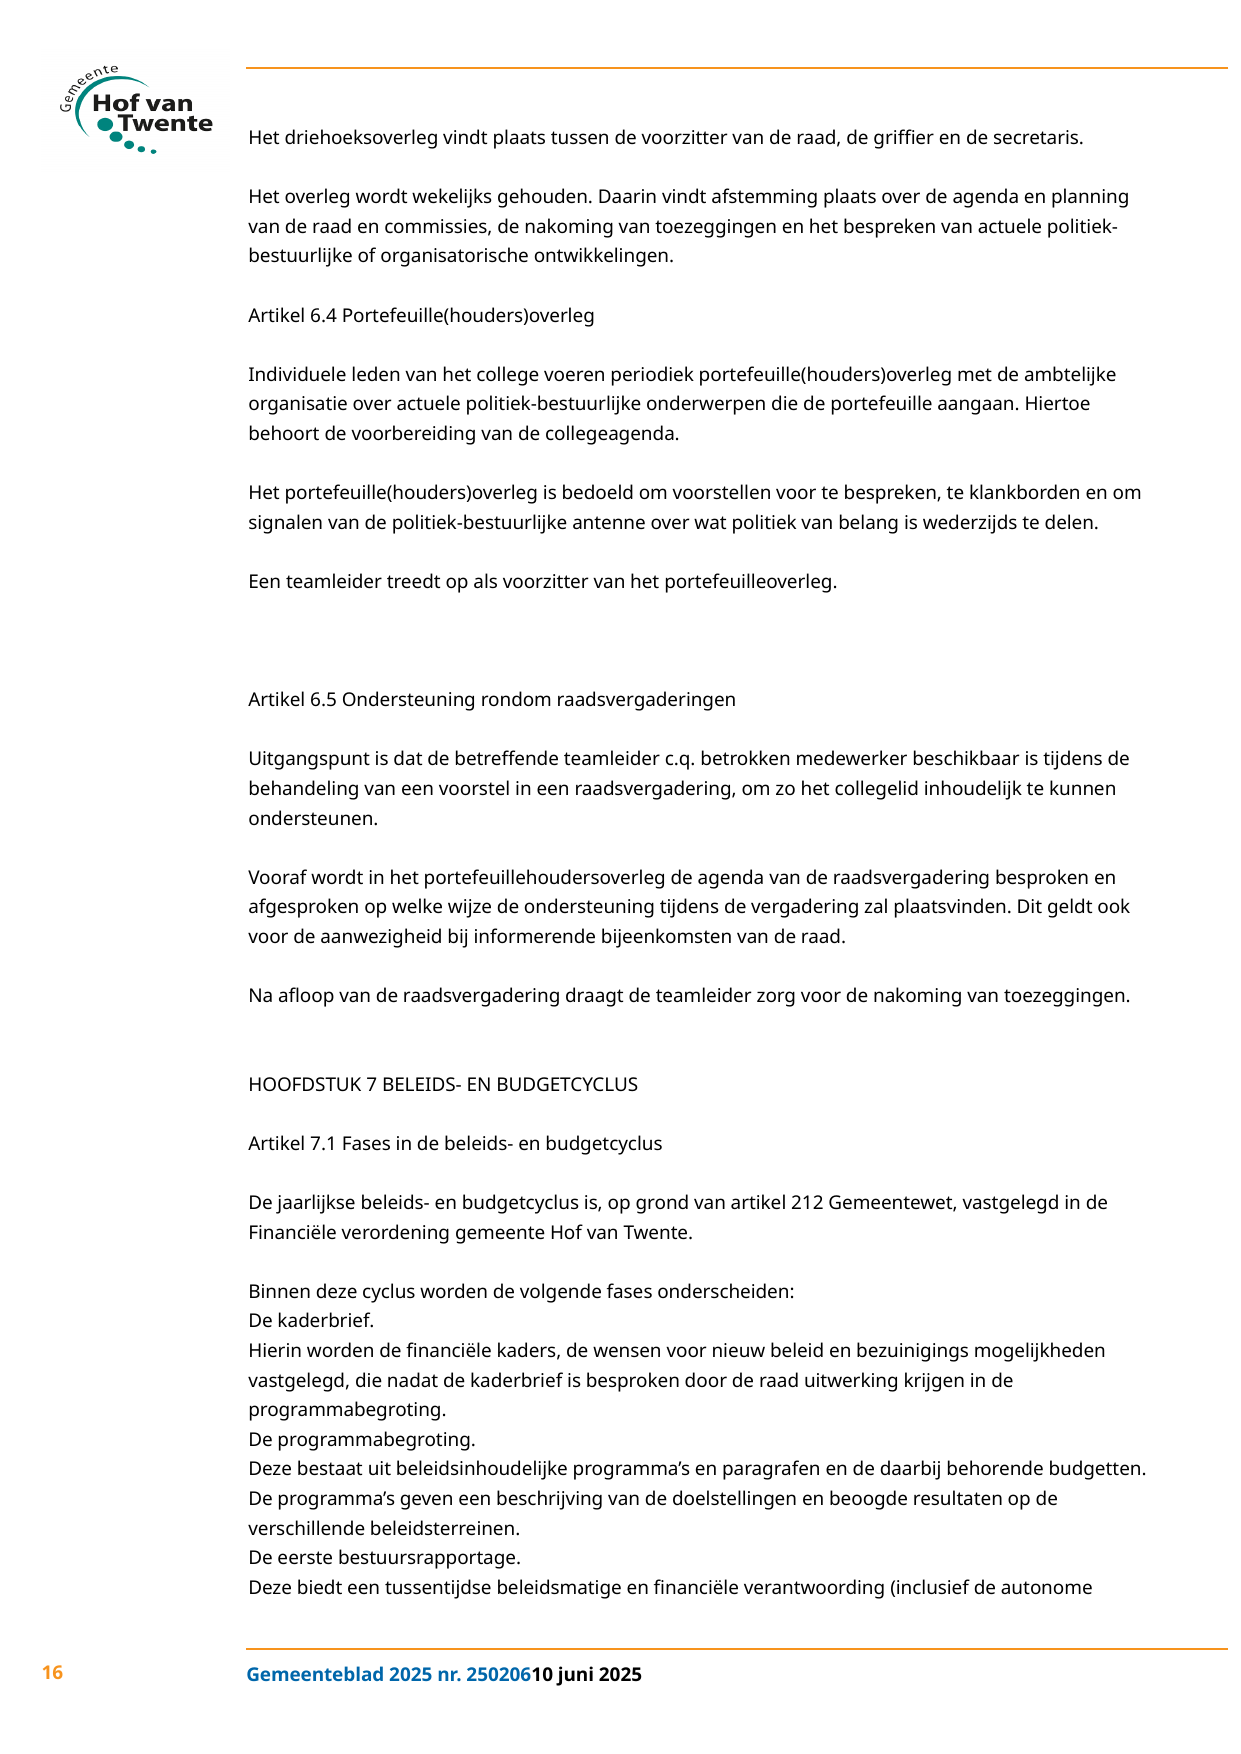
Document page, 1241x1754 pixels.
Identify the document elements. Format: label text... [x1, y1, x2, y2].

text Uitgangspunt is dat de betreffende teamleider c.q. betrokken medewerker beschikbaar is tijdens de behandeling van een voorstel in een raadsvergadering, om zo het collegelid inhoudelijk te kunnen ondersteunen. [248, 746, 1152, 831]
text De kaderbrief. [248, 1308, 1152, 1333]
picture [41, 47, 231, 172]
text Vooraf wordt in het portefeuillehoudersoverleg de agenda van de raadsvergadering besproken en afgesproken op welke wijze de ondersteuning tijdens de vergadering zal plaatsvinden. Dit geldt ook voor de aanwezigheid bij informerende bijeenkomsten van de raad. [248, 864, 1152, 949]
text Na afloop van de raadsvergadering draagt de teamleider zorg voor de nakoming van toezeggingen. [248, 982, 1152, 1008]
text Het driehoeksoverleg vindt plaats tussen de voorzitter van de raad, de griffier en de secretaris. [248, 124, 1152, 150]
text Individuele leden van het college voeren periodiek portefeuille(houders)overleg met de ambtelijke organisatie over actuele politiek-bestuurlijke onderwerpen die de portefeuille aangaan. Hiertoe behoort de voorbereiding van de collegeagenda. [248, 361, 1152, 446]
text HOOFDSTUK 7 BELEIDS- EN BUDGETCYCLUS [248, 1071, 1152, 1097]
text De eerste bestuursrapportage. [248, 1544, 1152, 1570]
text De programmabegroting. [248, 1426, 1152, 1452]
text Artikel 7.1 Fases in de beleids- en budgetcyclus [248, 1130, 1152, 1156]
text Artikel 6.4 Portefeuille(houders)overleg [248, 302, 1152, 328]
text Een teamleider treedt op als voorzitter van het portefeuilleoverleg. [248, 568, 1152, 594]
text Het portefeuille(houders)overleg is bedoeld om voorstellen voor te bespreken, te klankborden en om signalen van de politiek-bestuurlijke antenne over wat politiek van belang is wederzijds te delen. [248, 479, 1152, 535]
text Deze bestaat uit beleidsinhoudelijke programma’s en paragrafen en de daarbij behorende budgetten. De programma’s geven een beschrijving van de doelstellingen en beoogde resultaten op de verschillende beleidsterreinen. [248, 1456, 1152, 1541]
text Deze biedt een tussentijdse beleidsmatige en financiële verantwoording (inclusief de autonome [248, 1574, 1152, 1600]
text Hierin worden de financiële kaders, de wensen voor nieuw beleid en bezuinigings mogelijkheden vastgelegd, die nadat de kaderbrief is besproken door de raad uitwerking krijgen in de programmabegroting. [248, 1337, 1152, 1422]
text Het overleg wordt wekelijks gehouden. Daarin vindt afstemming plaats over de agenda en planning van de raad en commissies, de nakoming van toezeggingen en het bespreken van actuele politiek-bestuurlijke of organisatorische ontwikkelingen. [248, 183, 1152, 268]
text Binnen deze cyclus worden de volgende fases onderscheiden: [248, 1278, 1152, 1304]
text De jaarlijkse beleids- en budgetcyclus is, op grond van artikel 212 Gemeentewet, vastgelegd in de Financiële verordening gemeente Hof van Twente. [248, 1189, 1152, 1245]
text Artikel 6.5 Ondersteuning rondom raadsvergaderingen [248, 686, 1152, 712]
